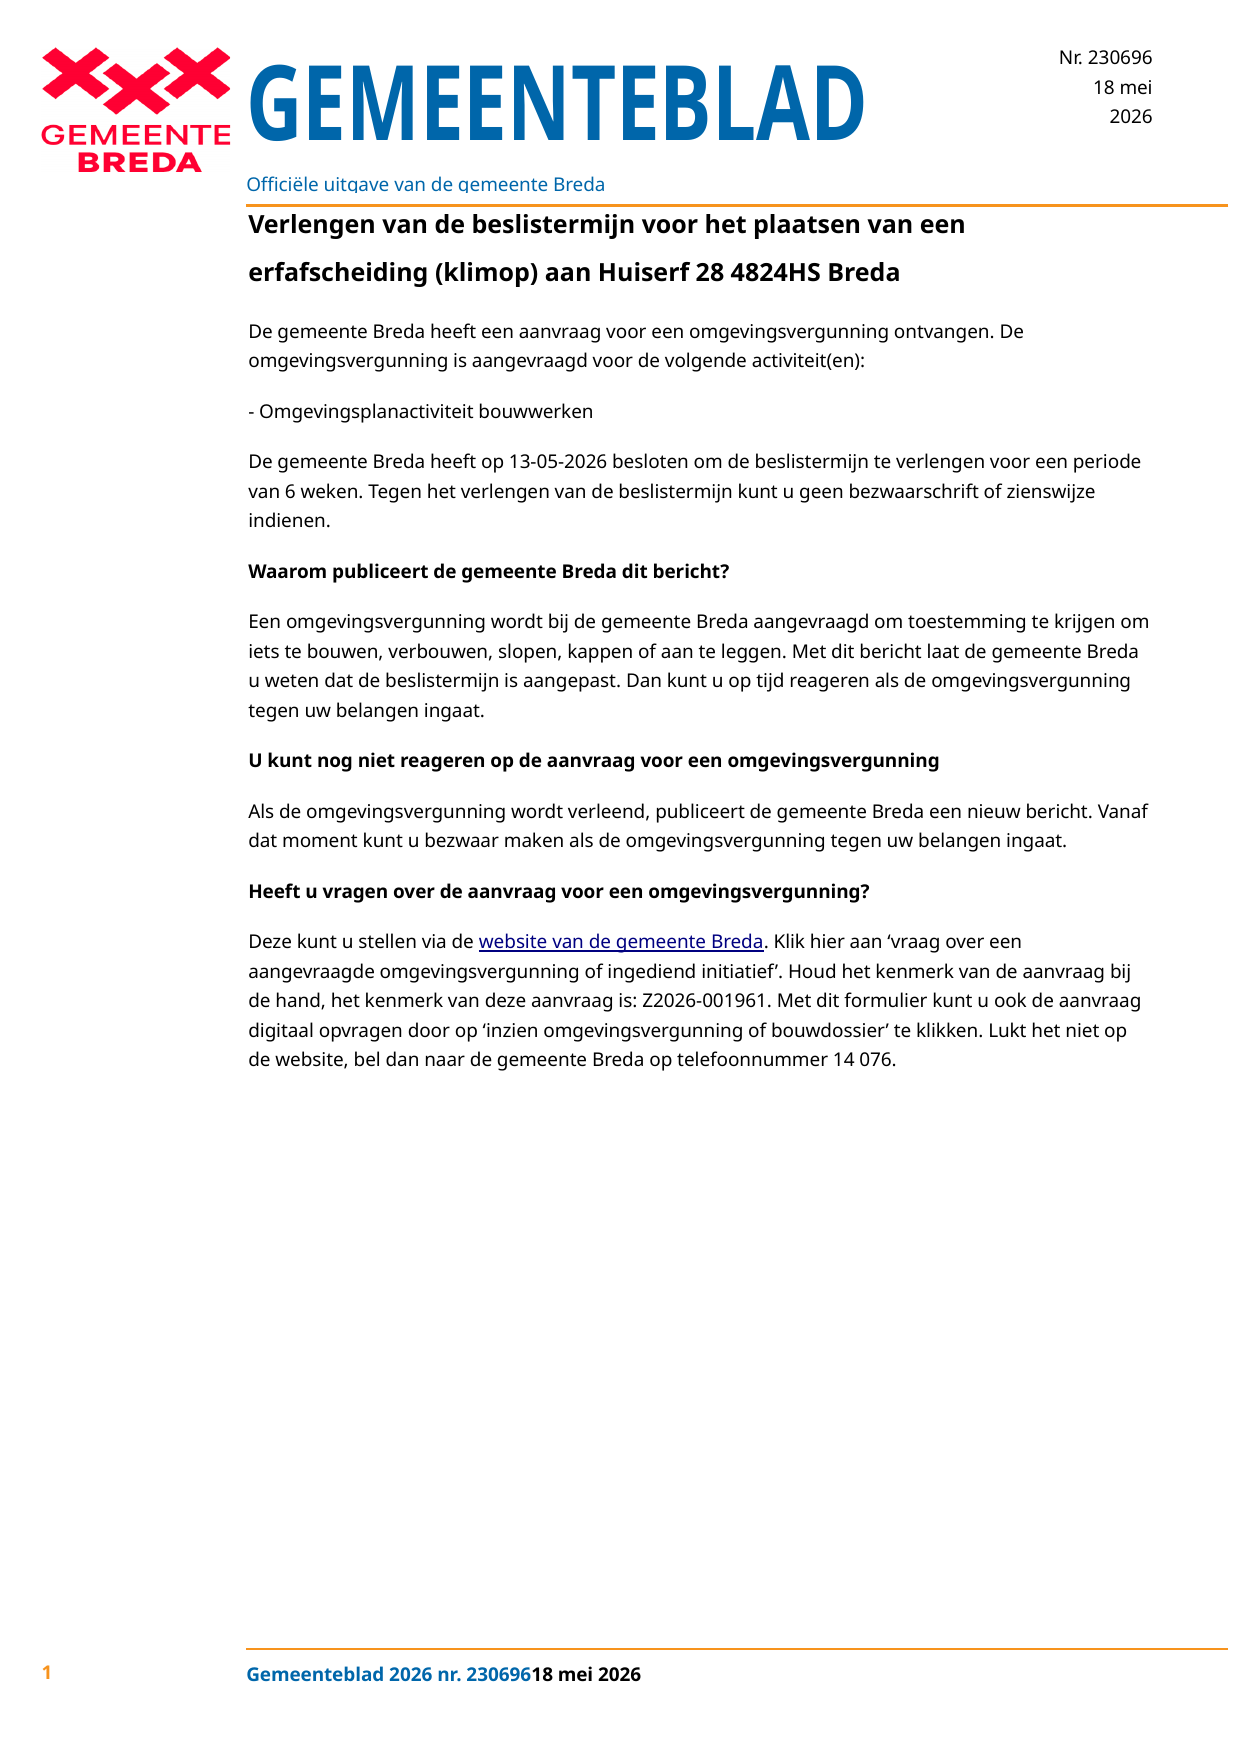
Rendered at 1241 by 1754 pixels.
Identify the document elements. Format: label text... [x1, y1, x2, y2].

text Een omgevingsvergunning wordt bij de gemeente Breda aangevraagd om toestemming te krijgen om iets te bouwen, verbouwen, slopen, kappen of aan te leggen. Met dit bericht laat de gemeente Breda u weten dat de beslistermijn is aangepast. Dan kunt u op tijd reageren als de omgevingsvergunning tegen uw belangen ingaat. [248, 608, 1152, 723]
text Waarom publiceert de gemeente Breda dit bericht? [248, 558, 1152, 584]
text U kunt nog niet reageren op de aanvraag voor een omgevingsvergunning [248, 747, 1152, 773]
text Deze kunt u stellen via de website van de gemeente Breda. Klik hier aan ‘vraag over een aangevraagde omgevingsvergunning of ingediend initiatief’. Houd het kenmerk van de aanvraag bij de hand, het kenmerk van deze aanvraag is: Z2026-001961. Met dit formulier kunt u ook de aanvraag digitaal opvragen door op ‘inzien omgevingsvergunning of bouwdossier’ te klikken. Lukt het niet op de website, bel dan naar de gemeente Breda op telefoonnummer 14 076. [248, 928, 1152, 1072]
text Als de omgevingsvergunning wordt verleend, publiceert de gemeente Breda een nieuw bericht. Vanaf dat moment kunt u bezwaar maken als de omgevingsvergunning tegen uw belangen ingaat. [248, 798, 1152, 853]
text Verlengen van de beslistermijn voor het plaatsen van een erfafscheiding (klimop) aan Huiserf 28 4824HS Breda [248, 207, 1152, 288]
text Heeft u vragen over de aanvraag voor een omgevingsvergunning? [248, 878, 1152, 904]
picture [41, 47, 231, 172]
text - Omgevingsplanactiviteit bouwwerken [248, 398, 1152, 424]
text De gemeente Breda heeft op 13-05-2026 besloten om de beslistermijn te verlengen voor een periode van 6 weken. Tegen het verlengen van de beslistermijn kunt u geen bezwaarschrift of zienswijze indienen. [248, 448, 1152, 533]
text De gemeente Breda heeft een aanvraag voor een omgevingsvergunning ontvangen. De omgevingsvergunning is aangevraagd voor de volgende activiteit(en): [248, 318, 1152, 373]
